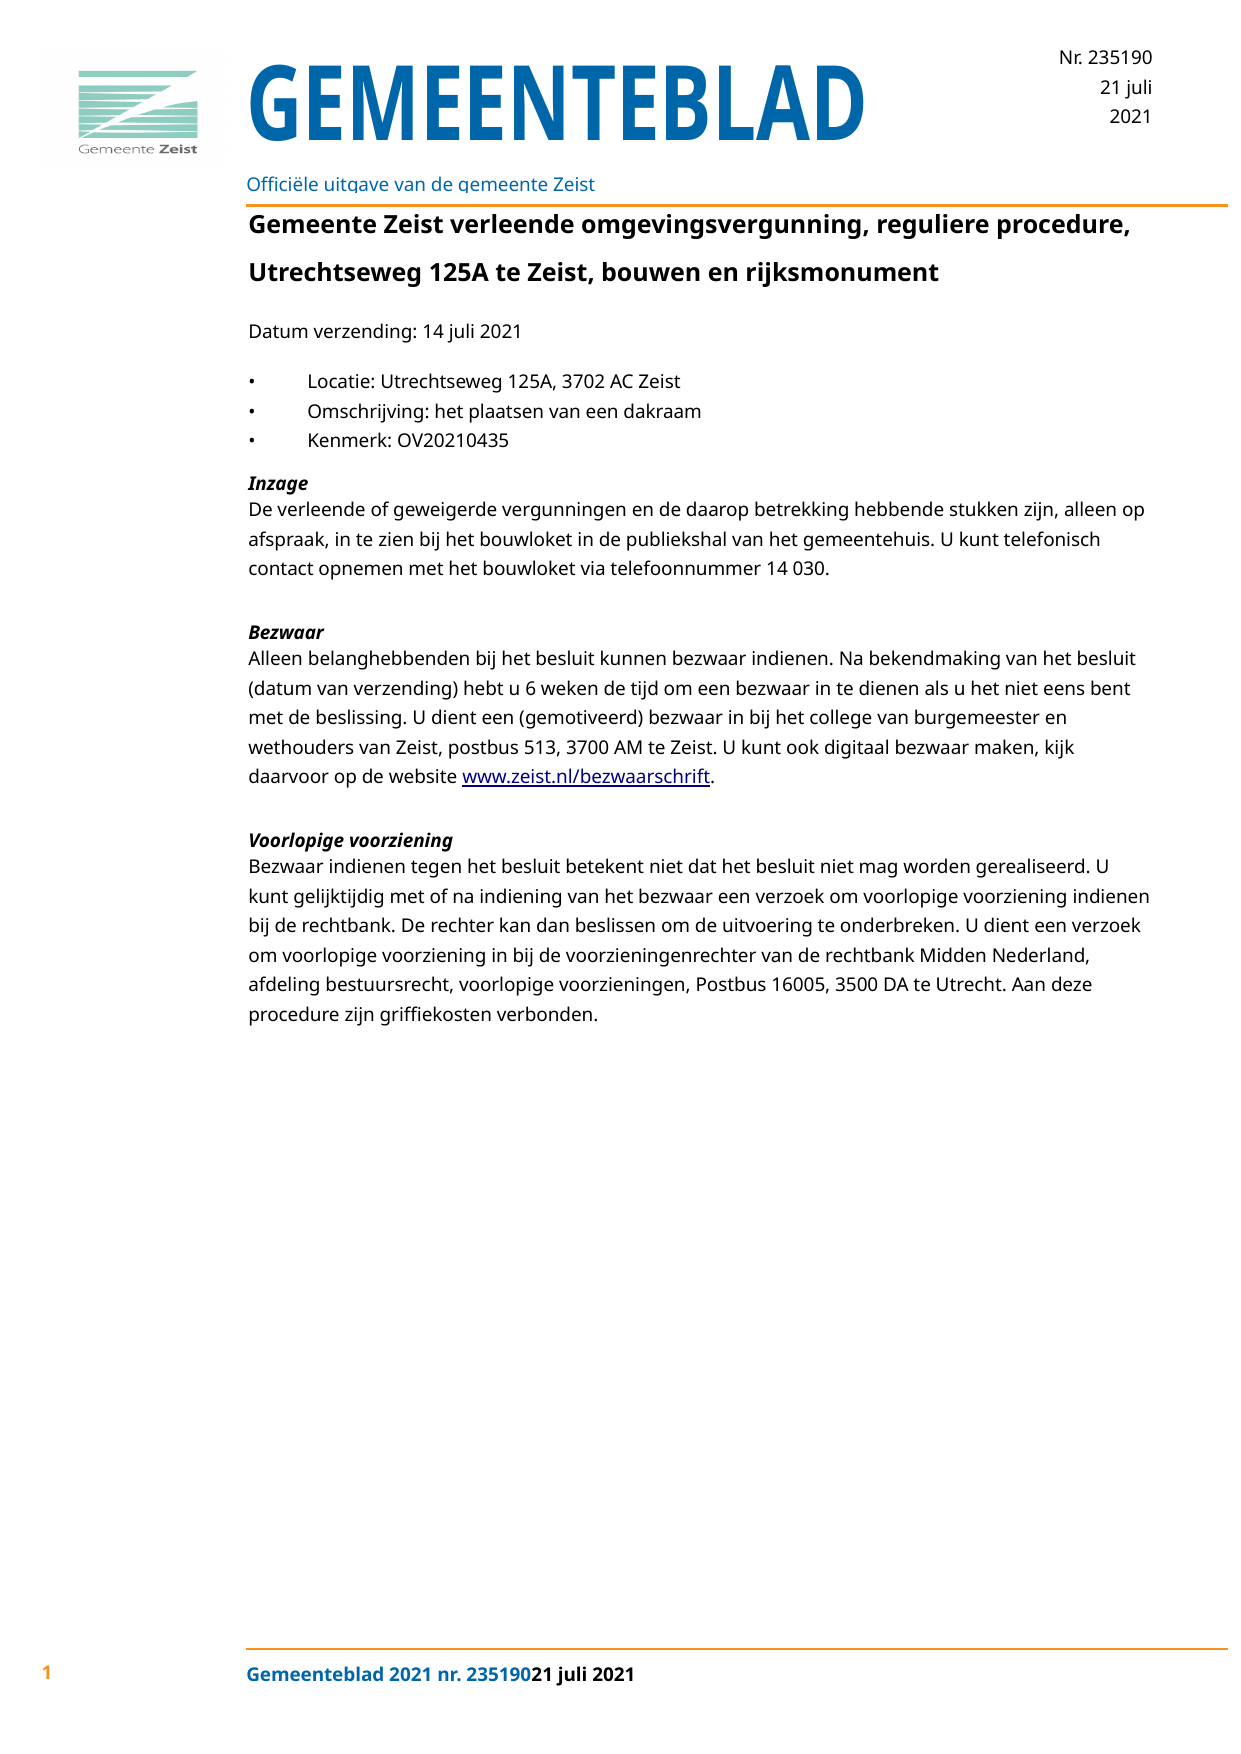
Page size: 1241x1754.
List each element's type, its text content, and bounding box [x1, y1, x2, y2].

text Voorlopige voorziening [248, 827, 1152, 853]
text Bezwaar indienen tegen het besluit betekent niet dat het besluit niet mag worden gerealiseerd. U kunt gelijktijdig met of na indiening van het bezwaar een verzoek om voorlopige voorziening indienen bij de rechtbank. De rechter kan dan beslissen om de uitvoering te onderbreken. U dient een verzoek om voorlopige voorziening in bij de voorzieningenrechter van de rechtbank Midden Nederland, afdeling bestuursrecht, voorlopige voorzieningen, Postbus 16005, 3500 DA te Utrecht. Aan deze procedure zijn griffiekosten verbonden. [248, 853, 1152, 1027]
text Alleen belanghebbenden bij het besluit kunnen bezwaar indienen. Na bekendmaking van het besluit (datum van verzending) hebt u 6 weken de tijd om een bezwaar in te dienen als u het niet eens bent met de beslissing. U dient een (gemotiveerd) bezwaar in bij het college van burgemeester en wethouders van Zeist, postbus 513, 3700 AM te Zeist. U kunt ook digitaal bezwaar maken, kijk daarvoor op de website www.zeist.nl/bezwaarschrift. [248, 645, 1152, 789]
list Locatie: Utrechtseweg 125A, 3702 AC Zeist [248, 368, 1152, 394]
text Datum verzending: 14 juli 2021 [248, 318, 1152, 344]
text De verleende of geweigerde vergunningen en de daarop betrekking hebbende stukken zijn, alleen op afspraak, in te zien bij het bouwloket in de publiekshal van het gemeentehuis. U kunt telefonisch contact opnemen met het bouwloket via telefoonnummer 14 030. [248, 496, 1152, 581]
text Inzage [248, 471, 1152, 496]
text Bezwaar [248, 619, 1152, 645]
list Omschrijving: het plaatsen van een dakraam [248, 398, 1152, 424]
picture [41, 47, 231, 172]
text Gemeente Zeist verleende omgevingsvergunning, reguliere procedure, Utrechtseweg 125A te Zeist, bouwen en rijksmonument [248, 207, 1152, 288]
list Kenmerk: OV20210435 [248, 427, 1152, 453]
